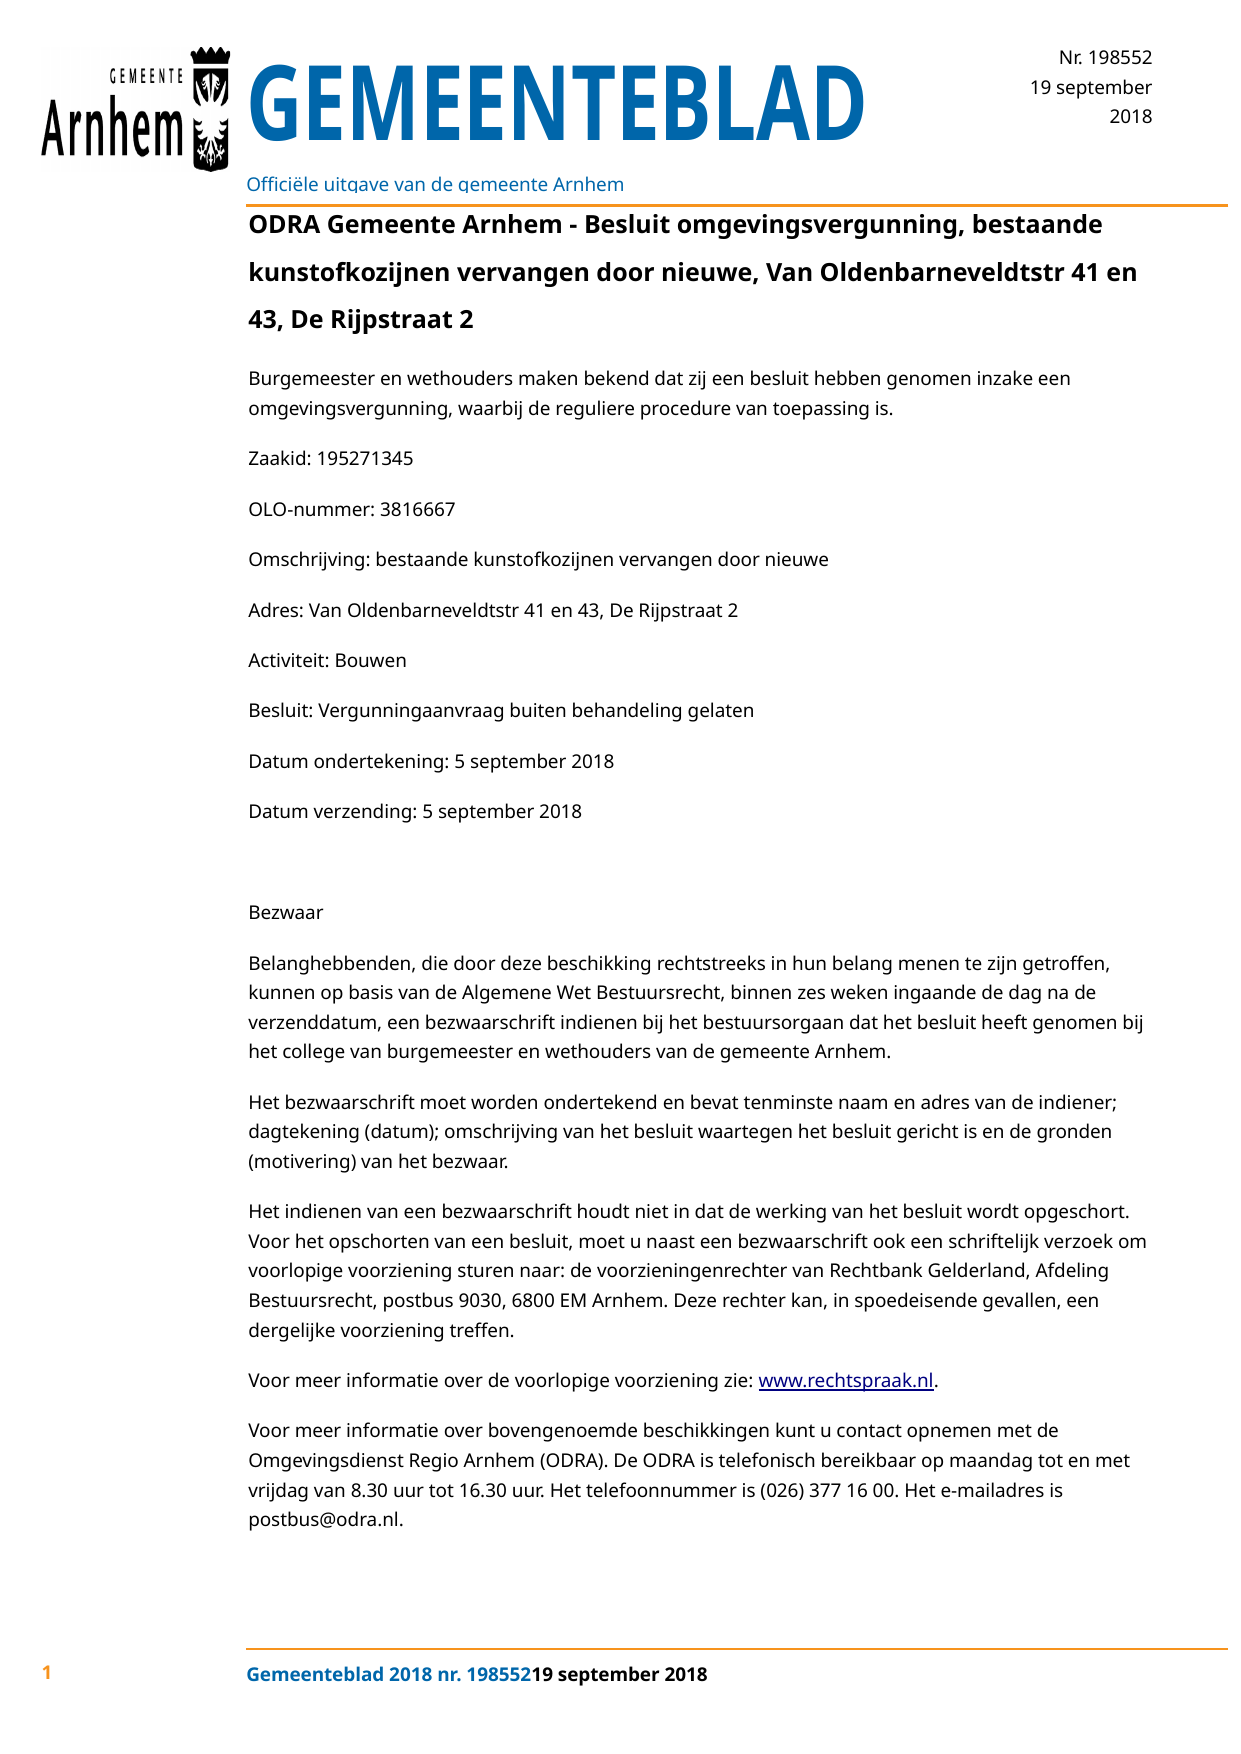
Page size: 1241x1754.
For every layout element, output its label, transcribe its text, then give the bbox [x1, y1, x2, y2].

text Bezwaar [248, 899, 1152, 925]
text Omschrijving: bestaande kunstofkozijnen vervangen door nieuwe [248, 546, 1152, 572]
text Datum ondertekening: 5 september 2018 [248, 748, 1152, 774]
text Voor meer informatie over bovengenoemde beschikkingen kunt u contact opnemen met de Omgevingsdienst Regio Arnhem (ODRA). De ODRA is telefonisch bereikbaar op maandag tot en met vrijdag van 8.30 uur tot 16.30 uur. Het telefoonnummer is (026) 377 16 00. Het e-mailadres is postbus@odra.nl. [248, 1418, 1152, 1532]
picture [41, 47, 231, 172]
text Zaakid: 195271345 [248, 446, 1152, 471]
text Het bezwaarschrift moet worden ondertekend en bevat tenminste naam en adres van de indiener; dagtekening (datum); omschrijving van het besluit waartegen het besluit gericht is en de gronden (motivering) van het bezwaar. [248, 1089, 1152, 1174]
text Voor meer informatie over de voorlopige voorziening zie: www.rechtspraak.nl. [248, 1367, 1152, 1393]
text Adres: Van Oldenbarneveldtstr 41 en 43, De Rijpstraat 2 [248, 597, 1152, 622]
text OLO-nummer: 3816667 [248, 496, 1152, 522]
text Belanghebbenden, die door deze beschikking rechtstreeks in hun belang menen te zijn getroffen, kunnen op basis van de Algemene Wet Bestuursrecht, binnen zes weken ingaande de dag na de verzenddatum, een bezwaarschrift indienen bij het bestuursorgaan dat het besluit heeft genomen bij het college van burgemeester en wethouders van de gemeente Arnhem. [248, 950, 1152, 1064]
text Activiteit: Bouwen [248, 647, 1152, 673]
text Besluit: Vergunningaanvraag buiten behandeling gelaten [248, 698, 1152, 723]
text ODRA Gemeente Arnhem - Besluit omgevingsvergunning, bestaande kunstofkozijnen vervangen door nieuwe, Van Oldenbarneveldtstr 41 en 43, De Rijpstraat 2 [248, 207, 1152, 336]
text Het indienen van een bezwaarschrift houdt niet in dat de werking van het besluit wordt opgeschort. Voor het opschorten van een besluit, moet u naast een bezwaarschrift ook een schriftelijk verzoek om voorlopige voorziening sturen naar: de voorzieningenrechter van Rechtbank Gelderland, Afdeling Bestuursrecht, postbus 9030, 6800 EM Arnhem. Deze rechter kan, in spoedeisende gevallen, een dergelijke voorziening treffen. [248, 1198, 1152, 1342]
text Datum verzending: 5 september 2018 [248, 798, 1152, 824]
text Burgemeester en wethouders maken bekend dat zij een besluit hebben genomen inzake een omgevingsvergunning, waarbij de reguliere procedure van toepassing is. [248, 366, 1152, 421]
